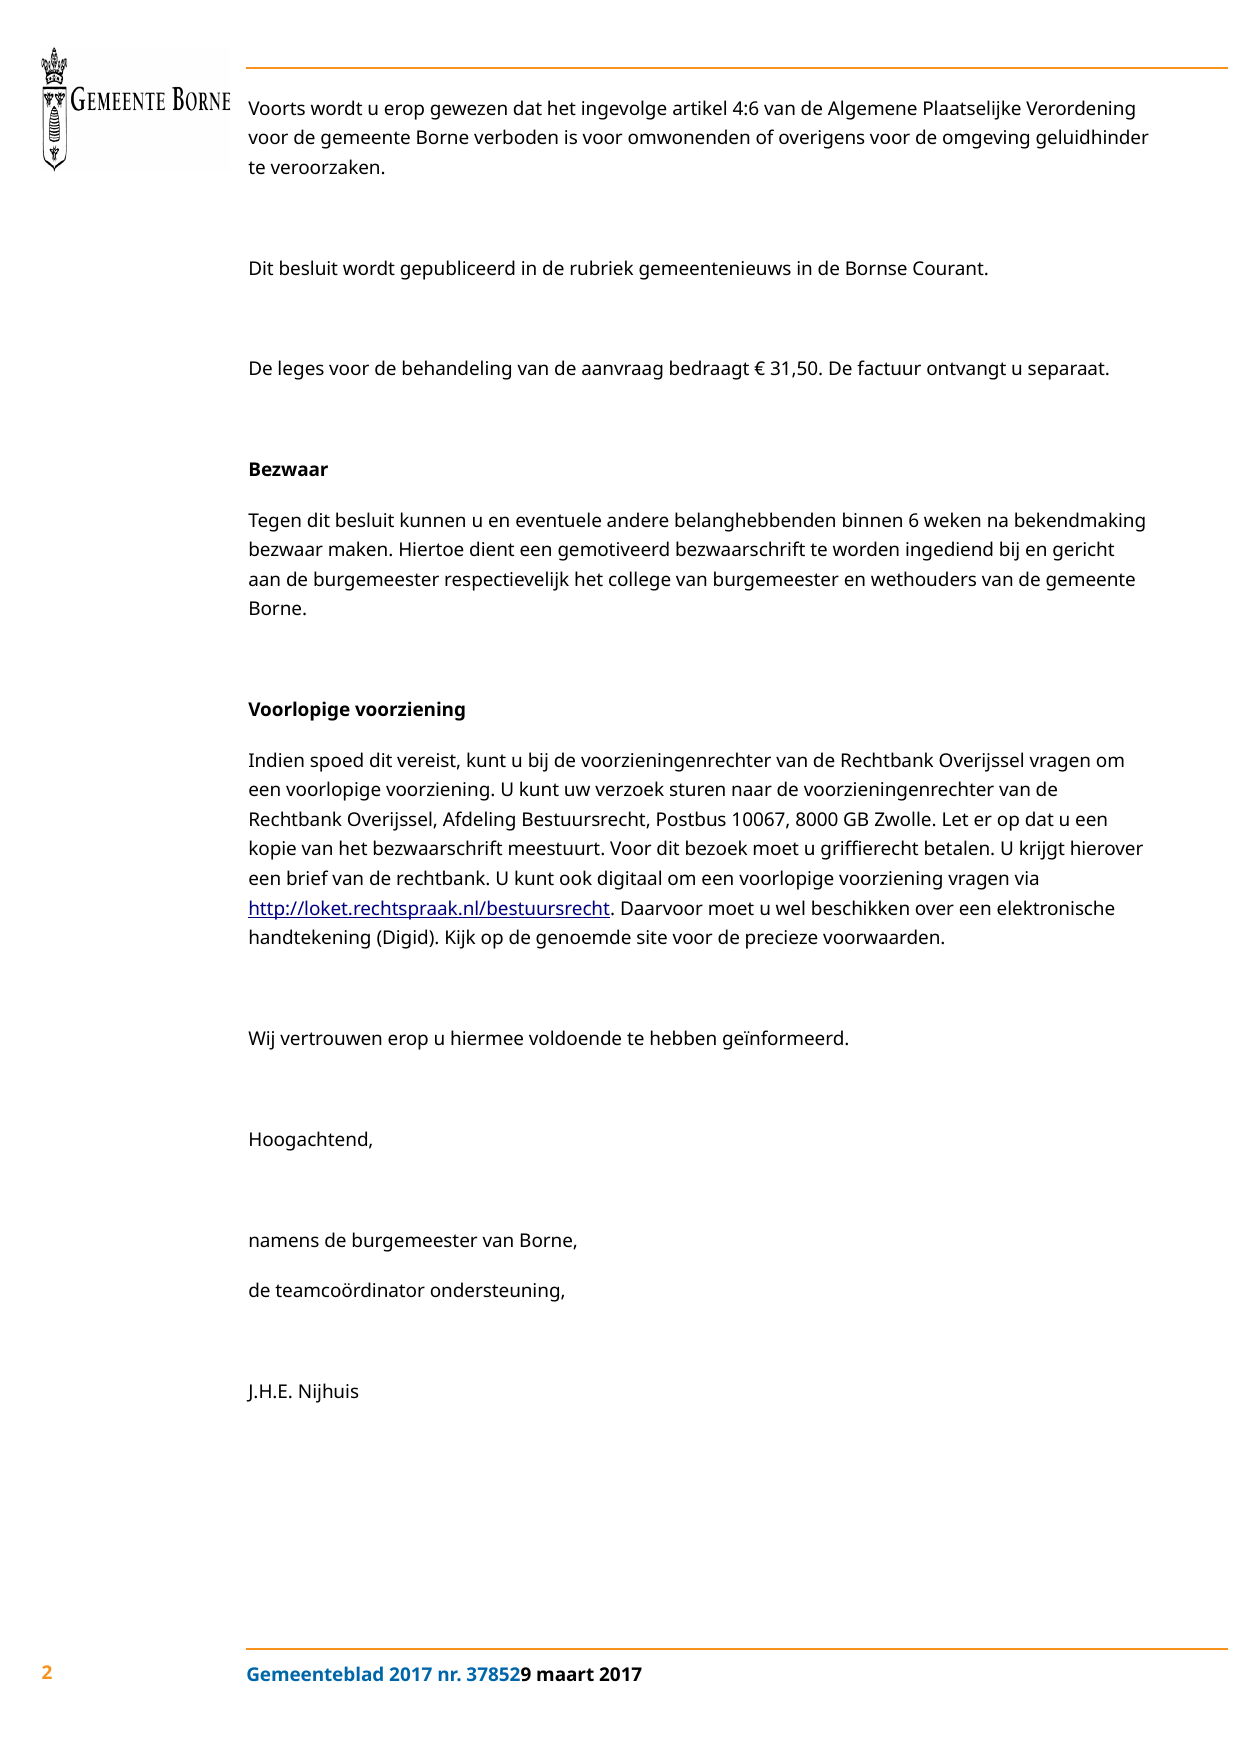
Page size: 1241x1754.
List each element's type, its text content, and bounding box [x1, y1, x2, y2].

text J.H.E. Nijhuis [248, 1378, 1152, 1404]
text Tegen dit besluit kunnen u en eventuele andere belanghebbenden binnen 6 weken na bekendmaking bezwaar maken. Hiertoe dient een gemotiveerd bezwaarschrift te worden ingediend bij en gericht aan de burgemeester respectievelijk het college van burgemeester en wethouders van de gemeente Borne. [248, 507, 1152, 621]
text Indien spoed dit vereist, kunt u bij de voorzieningenrechter van de Rechtbank Overijssel vragen om een voorlopige voorziening. U kunt uw verzoek sturen naar de voorzieningenrechter van de Rechtbank Overijssel, Afdeling Bestuursrecht, Postbus 10067, 8000 GB Zwolle. Let er op dat u een kopie van het bezwaarschrift meestuurt. Voor dit bezoek moet u griffierecht betalen. U krijgt hierover een brief van de rechtbank. U kunt ook digitaal om een voorlopige voorziening vragen via http://loket.rechtspraak.nl/bestuursrecht. Daarvoor moet u wel beschikken over een elektronische handtekening (Digid). Kijk op de genoemde site voor de precieze voorwaarden. [248, 747, 1152, 950]
text Voorlopige voorziening [248, 696, 1152, 722]
text Voorts wordt u erop gewezen dat het ingevolge artikel 4:6 van de Algemene Plaatselijke Verordening voor de gemeente Borne verboden is voor omwonenden of overigens voor de omgeving geluidhinder te veroorzaken. [248, 95, 1152, 180]
text Wij vertrouwen erop u hiermee voldoende te hebben geïnformeerd. [248, 1025, 1152, 1051]
text Hoogachtend, [248, 1126, 1152, 1152]
text Bezwaar [248, 456, 1152, 482]
picture [41, 47, 231, 172]
text De leges voor de behandeling van de aanvraag bedraagt € 31,50. De factuur ontvangt u separaat. [248, 356, 1152, 381]
text de teamcoördinator ondersteuning, [248, 1277, 1152, 1303]
text namens de burgemeester van Borne, [248, 1227, 1152, 1253]
text Dit besluit wordt gepubliceerd in de rubriek gemeentenieuws in de Bornse Courant. [248, 255, 1152, 281]
